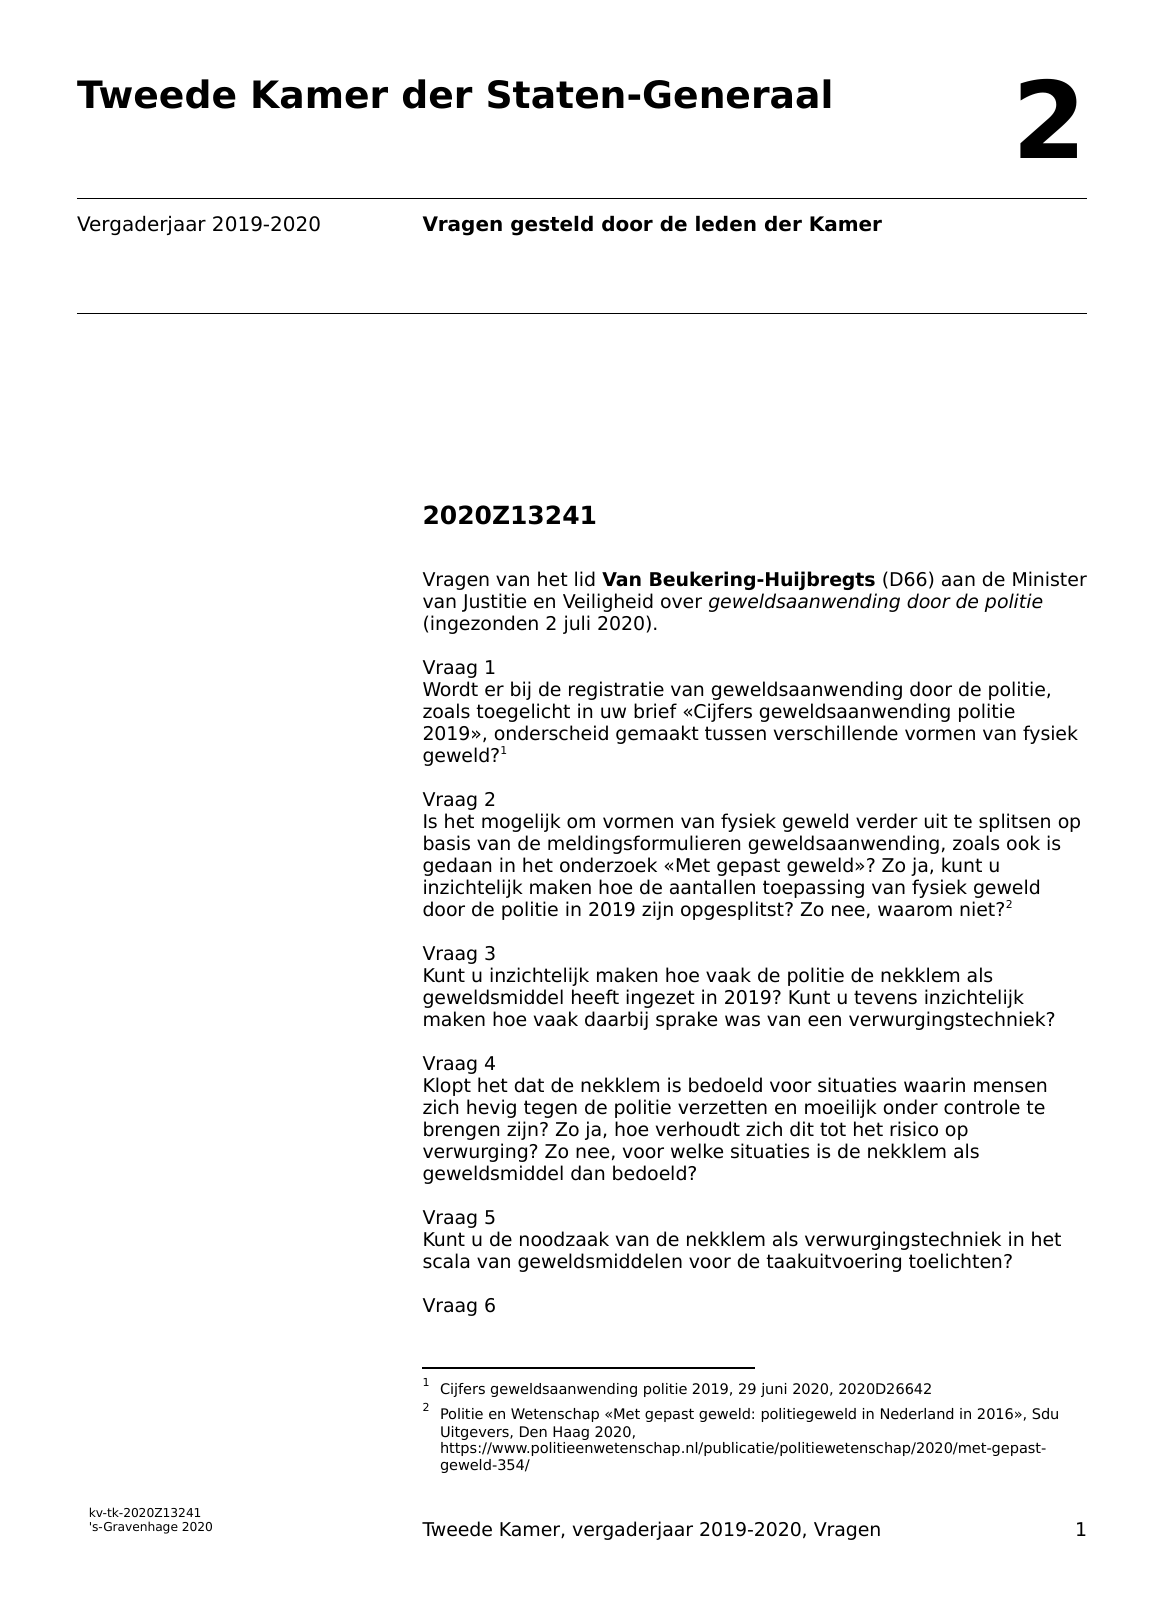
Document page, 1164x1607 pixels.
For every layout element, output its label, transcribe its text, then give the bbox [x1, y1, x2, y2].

text kv-tk-2020Z13241 [88, 1506, 323, 1520]
text Kunt u de noodzaak van de nekklem als verwurgingstechniek in het scala van geweldsmiddelen voor de taakuitvoering toelichten? [422, 1229, 1087, 1273]
table_cell Vergaderjaar 2019-2020 [77, 199, 422, 313]
table_cell Vragen gesteld door de leden der Kamer [422, 199, 1087, 313]
text Vraag 5 [422, 1207, 1087, 1229]
table_header 2 [886, 59, 1087, 198]
text Kunt u inzichtelijk maken hoe vaak de politie de nekklem als geweldsmiddel heeft ingezet in 2019? Kunt u tevens inzichtelijk maken hoe vaak daarbij sprake was van een verwurgingstechniek? [422, 965, 1087, 1031]
text Cijfers geweldsaanwending politie 2019, 29 juni 2020, 2020D26642 [422, 1377, 1087, 1399]
text Vraag 6 [422, 1295, 1087, 1317]
text Politie en Wetenschap «Met gepast geweld: politiegeweld in Nederland in 2016», Sdu Uitgevers, Den Haag 2020, https://www.politieenwetenschap.nl/publicatie/politiewetenschap/2020/met-gepast-geweld-354/ [422, 1402, 1087, 1474]
text Klopt het dat de nekklem is bedoeld voor situaties waarin mensen zich hevig tegen de politie verzetten en moeilijk onder controle te brengen zijn? Zo ja, hoe verhoudt zich dit tot het risico op verwurging? Zo nee, voor welke situaties is de nekklem als geweldsmiddel dan bedoeld? [422, 1075, 1087, 1185]
text Vraag 1 [422, 657, 1087, 679]
text Vragen van het lid Van Beukering-Huijbregts (D66) aan de Minister van Justitie en Veiligheid over geweldsaanwending door de politie (ingezonden 2 juli 2020). [422, 569, 1087, 635]
text Is het mogelijk om vormen van fysiek geweld verder uit te splitsen op basis van de meldingsformulieren geweldsaanwending, zoals ook is gedaan in het onderzoek «Met gepast geweld»? Zo ja, kunt u inzichtelijk maken hoe de aantallen toepassing van fysiek geweld door de politie in 2019 zijn opgesplitst? Zo nee, waarom niet? [422, 811, 1087, 921]
text 's-Gravenhage 2020 [88, 1520, 323, 1534]
text Wordt er bij de registratie van geweldsaanwending door de politie, zoals toegelicht in uw brief «Cijfers geweldsaanwending politie 2019», onderscheid gemaakt tussen verschillende vormen van fysiek geweld? [422, 679, 1087, 767]
text Vraag 4 [422, 1053, 1087, 1075]
text Vraag 2 [422, 789, 1087, 811]
text Vraag 3 [422, 943, 1087, 965]
table_header Tweede Kamer der Staten-Generaal [77, 59, 886, 198]
text 2020Z13241 [422, 501, 1087, 531]
